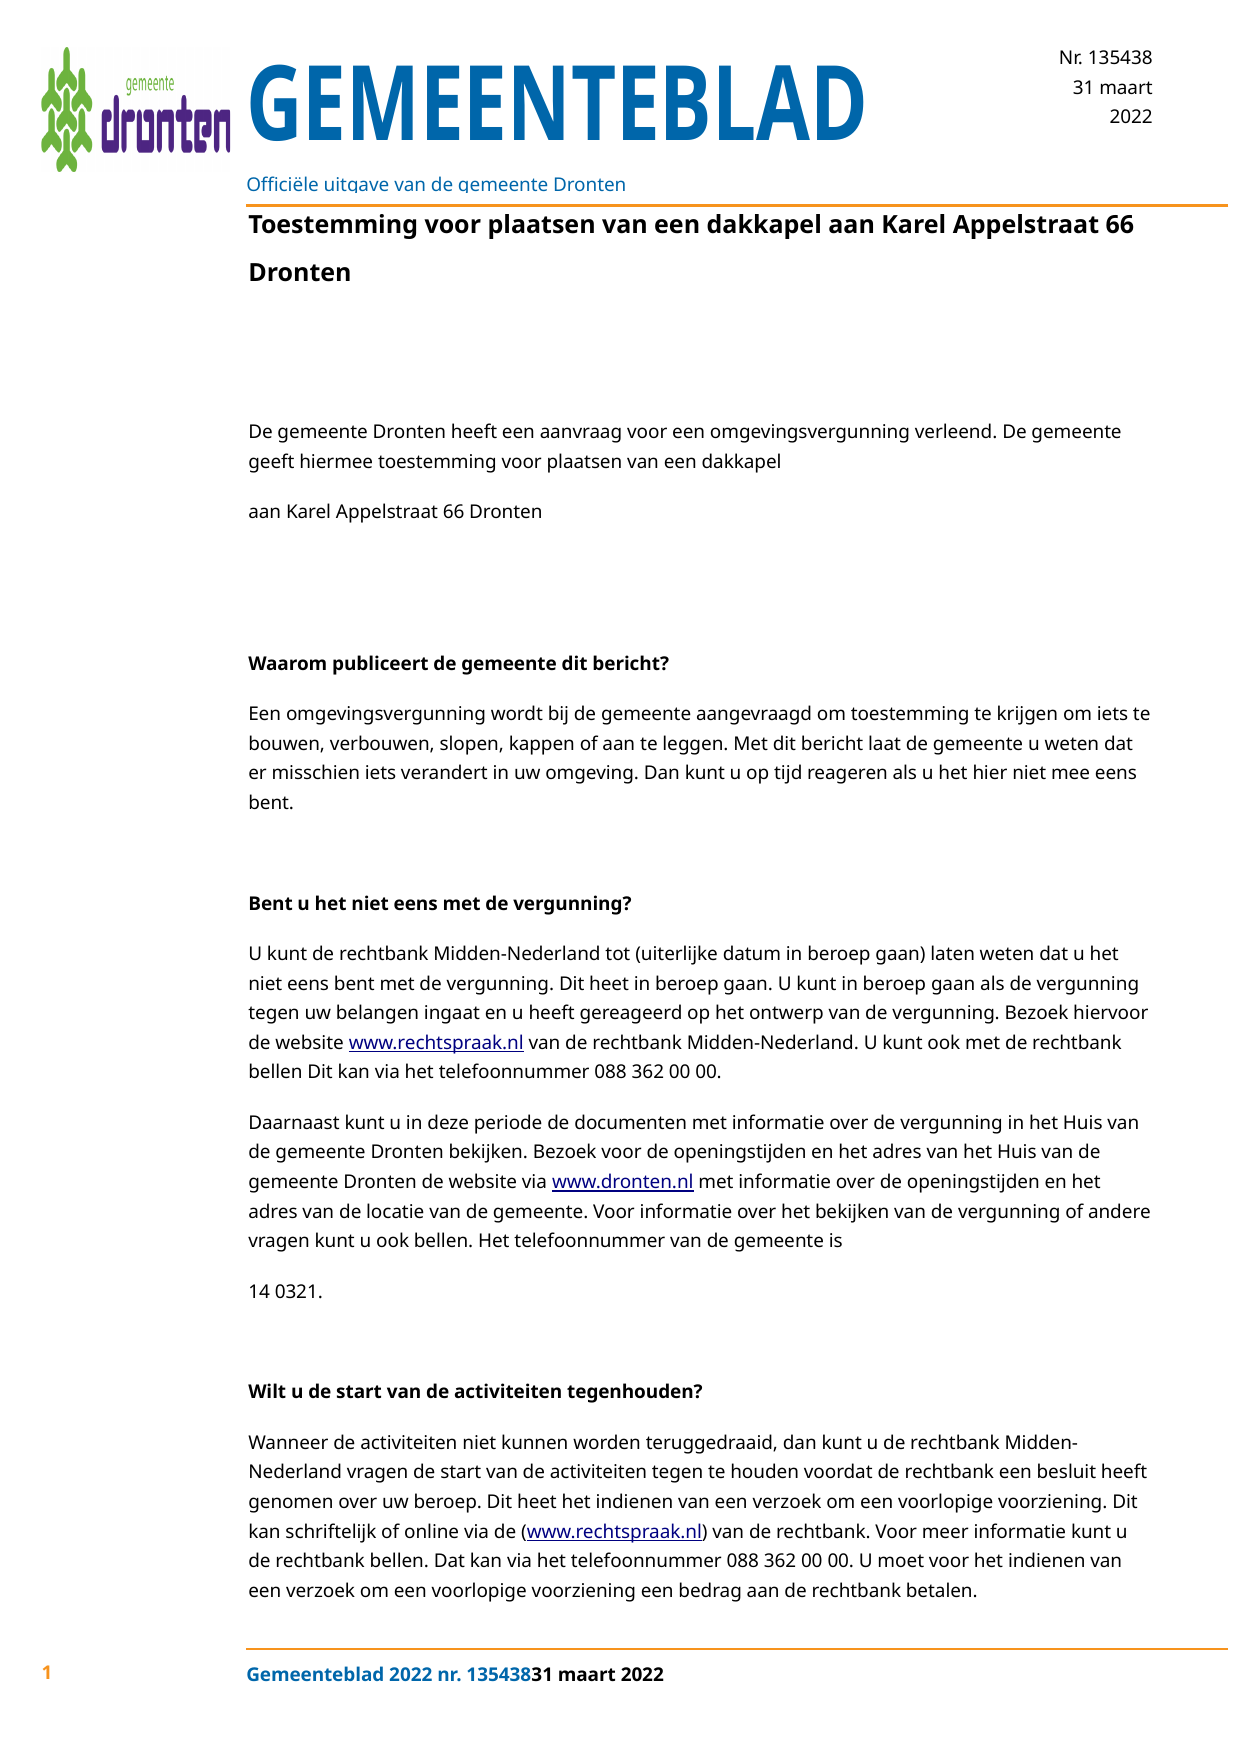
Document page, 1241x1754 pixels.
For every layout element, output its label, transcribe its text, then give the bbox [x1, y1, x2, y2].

text aan Karel Appelstraat 66 Dronten [248, 499, 1152, 524]
text Een omgevingsvergunning wordt bij de gemeente aangevraagd om toestemming te krijgen om iets te bouwen, verbouwen, slopen, kappen of aan te leggen. Met dit bericht laat de gemeente u weten dat er misschien iets verandert in uw omgeving. Dan kunt u op tijd reageren als u het hier niet mee eens bent. [248, 700, 1152, 815]
text Toestemming voor plaatsen van een dakkapel aan Karel Appelstraat 66 Dronten [248, 207, 1152, 288]
text 14 0321. [248, 1278, 1152, 1304]
text Waarom publiceert de gemeente dit bericht? [248, 650, 1152, 676]
text De gemeente Dronten heeft een aanvraag voor een omgevingsvergunning verleend. De gemeente geeft hiermee toestemming voor plaatsen van een dakkapel [248, 419, 1152, 474]
text Wilt u de start van de activiteiten tegenhouden? [248, 1379, 1152, 1404]
text Daarnaast kunt u in deze periode de documenten met informatie over de vergunning in het Huis van de gemeente Dronten bekijken. Bezoek voor de openingstijden en het adres van het Huis van de gemeente Dronten de website via www.dronten.nl met informatie over de openingstijden en het adres van de locatie van de gemeente. Voor informatie over het bekijken van de vergunning of andere vragen kunt u ook bellen. Het telefoonnummer van de gemeente is [248, 1109, 1152, 1253]
picture [41, 47, 231, 172]
text Bent u het niet eens met de vergunning? [248, 890, 1152, 916]
text Wanneer de activiteiten niet kunnen worden teruggedraaid, dan kunt u de rechtbank Midden-Nederland vragen de start van de activiteiten tegen te houden voordat de rechtbank een besluit heeft genomen over uw beroep. Dit heet het indienen van een verzoek om een voorlopige voorziening. Dit kan schriftelijk of online via de (www.rechtspraak.nl) van de rechtbank. Voor meer informatie kunt u de rechtbank bellen. Dat kan via het telefoonnummer 088 362 00 00. U moet voor het indienen van een verzoek om een voorlopige voorziening een bedrag aan de rechtbank betalen. [248, 1429, 1152, 1603]
text U kunt de rechtbank Midden-Nederland tot (uiterlijke datum in beroep gaan) laten weten dat u het niet eens bent met de vergunning. Dit heet in beroep gaan. U kunt in beroep gaan als de vergunning tegen uw belangen ingaat en u heeft gereageerd op het ontwerp van de vergunning. Bezoek hiervoor de website www.rechtspraak.nl van de rechtbank Midden-Nederland. U kunt ook met de rechtbank bellen Dit kan via het telefoonnummer 088 362 00 00. [248, 940, 1152, 1084]
